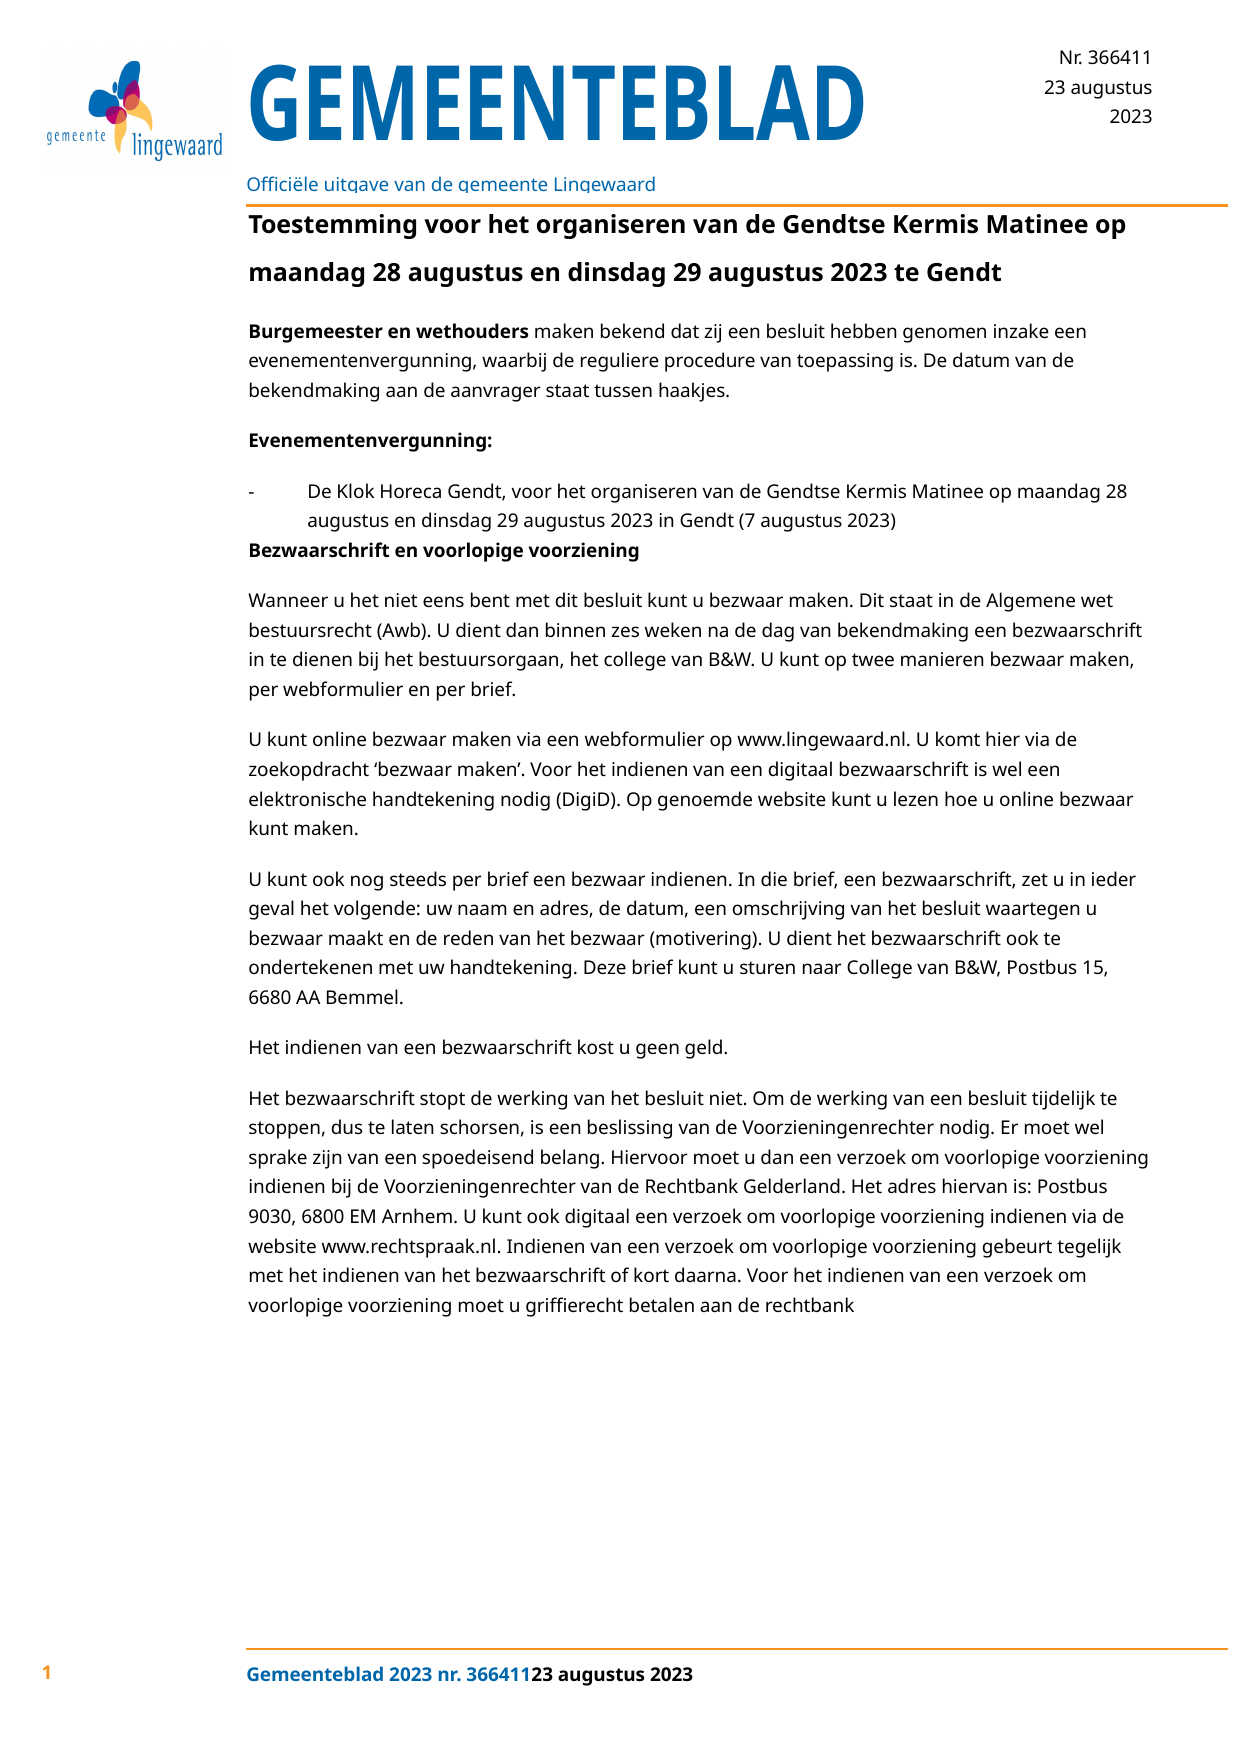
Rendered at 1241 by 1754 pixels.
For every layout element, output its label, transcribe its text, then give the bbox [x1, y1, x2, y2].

text Het indienen van een bezwaarschrift kost u geen geld. [248, 1034, 1152, 1060]
text Bezwaarschrift en voorlopige voorziening [248, 537, 1152, 563]
text Het bezwaarschrift stopt de werking van het besluit niet. Om de werking van een besluit tijdelijk te stoppen, dus te laten schorsen, is een beslissing van de Voorzieningenrechter nodig. Er moet wel sprake zijn van een spoedeisend belang. Hiervoor moet u dan een verzoek om voorlopige voorziening indienen bij de Voorzieningenrechter van de Rechtbank Gelderland. Het adres hiervan is: Postbus 9030, 6800 EM Arnhem. U kunt ook digitaal een verzoek om voorlopige voorziening indienen via de website www.rechtspraak.nl. Indienen van een verzoek om voorlopige voorziening gebeurt tegelijk met het indienen van het bezwaarschrift of kort daarna. Voor het indienen van een verzoek om voorlopige voorziening moet u griffierecht betalen aan de rechtbank [248, 1085, 1152, 1318]
list De Klok Horeca Gendt, voor het organiseren van de Gendtse Kermis Matinee op maandag 28 augustus en dinsdag 29 augustus 2023 in Gendt (7 augustus 2023) [248, 478, 1152, 533]
text Wanneer u het niet eens bent met dit besluit kunt u bezwaar maken. Dit staat in de Algemene wet bestuursrecht (Awb). U dient dan binnen zes weken na de dag van bekendmaking een bezwaarschrift in te dienen bij het bestuursorgaan, het college van B&W. U kunt op twee manieren bezwaar maken, per webformulier en per brief. [248, 587, 1152, 702]
text Evenementenvergunning: [248, 427, 1152, 453]
text Burgemeester en wethouders maken bekend dat zij een besluit hebben genomen inzake een evenementenvergunning, waarbij de reguliere procedure van toepassing is. De datum van de bekendmaking aan de aanvrager staat tussen haakjes. [248, 318, 1152, 403]
picture [41, 47, 231, 172]
text U kunt online bezwaar maken via een webformulier op www.lingewaard.nl. U komt hier via de zoekopdracht ‘bezwaar maken’. Voor het indienen van een digitaal bezwaarschrift is wel een elektronische handtekening nodig (DigiD). Op genoemde website kunt u lezen hoe u online bezwaar kunt maken. [248, 727, 1152, 841]
text U kunt ook nog steeds per brief een bezwaar indienen. In die brief, een bezwaarschrift, zet u in ieder geval het volgende: uw naam en adres, de datum, een omschrijving van het besluit waartegen u bezwaar maakt en de reden van het bezwaar (motivering). U dient het bezwaarschrift ook te ondertekenen met uw handtekening. Deze brief kunt u sturen naar College van B&W, Postbus 15, 6680 AA Bemmel. [248, 866, 1152, 1010]
text Toestemming voor het organiseren van de Gendtse Kermis Matinee op maandag 28 augustus en dinsdag 29 augustus 2023 te Gendt [248, 207, 1152, 288]
